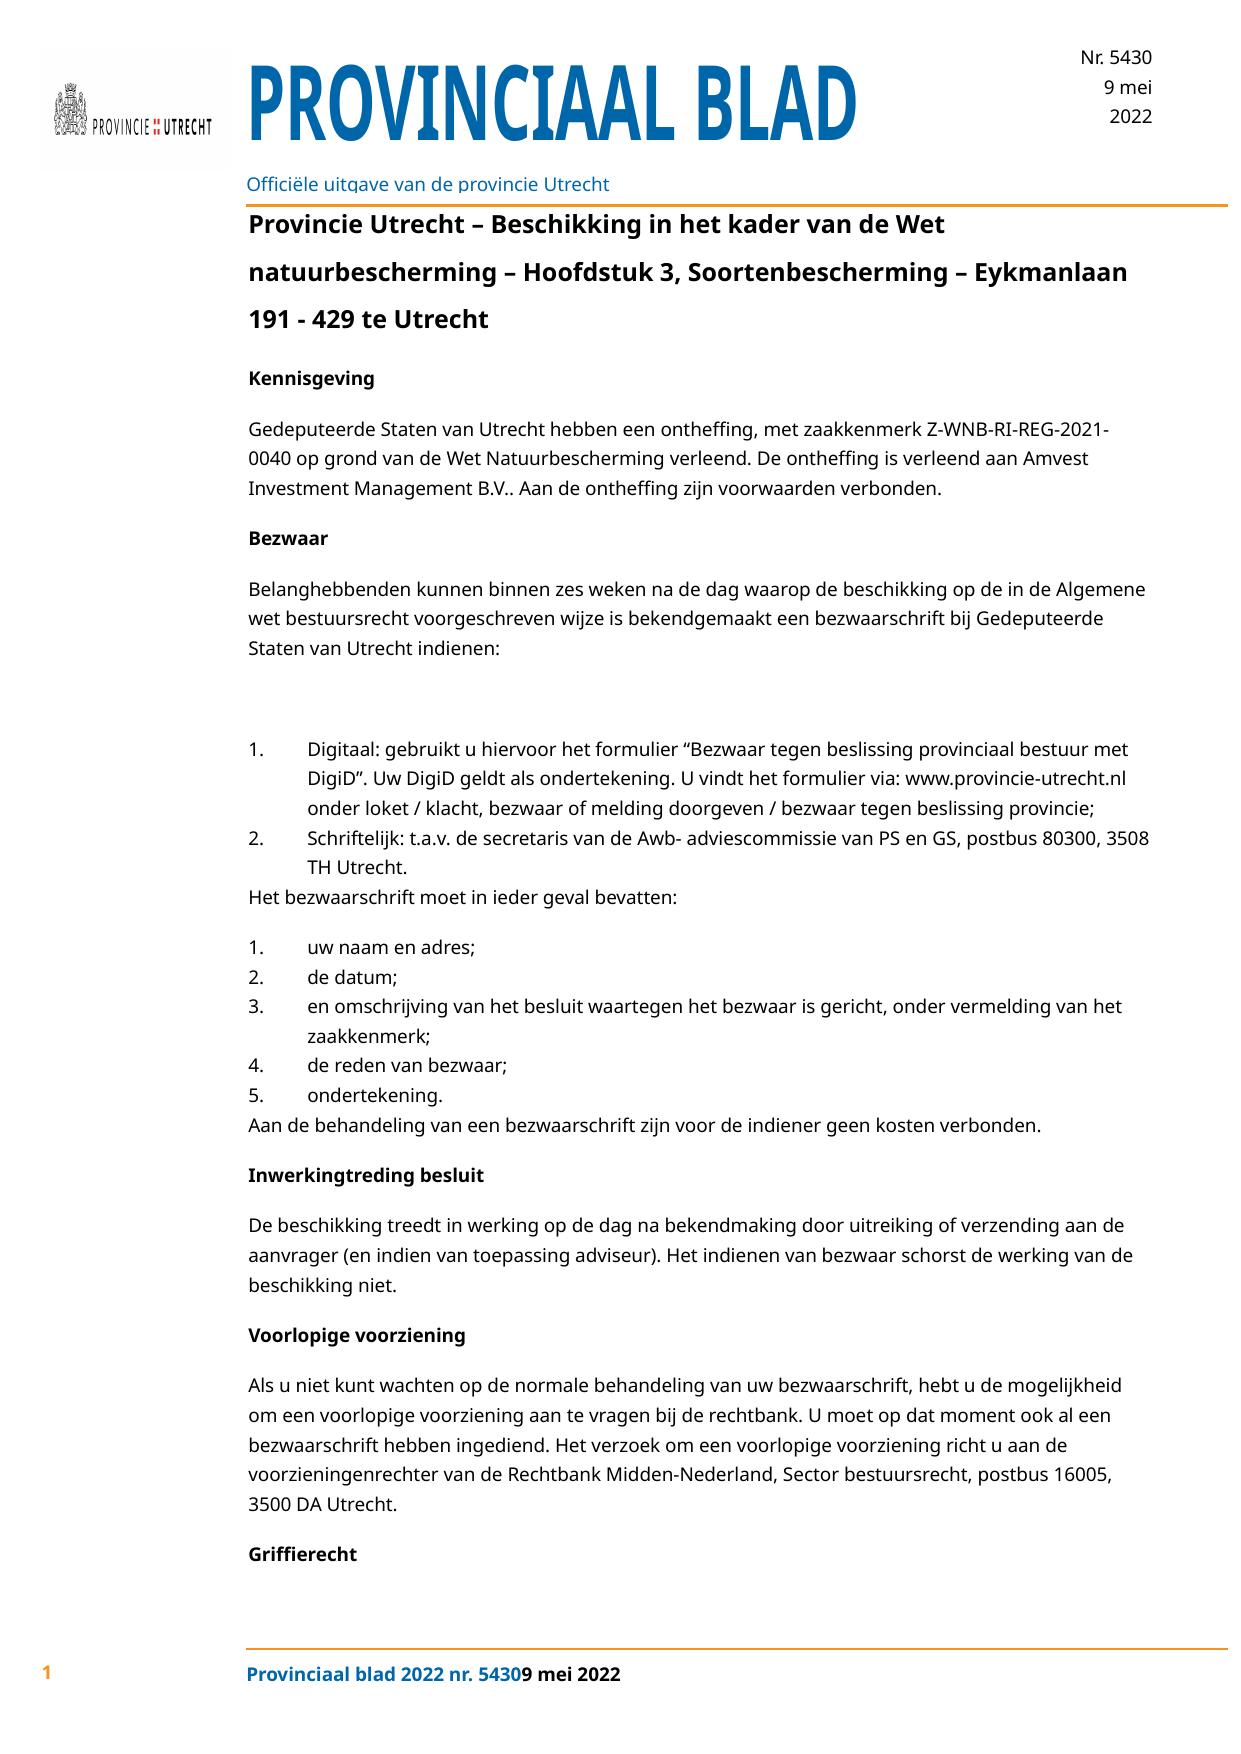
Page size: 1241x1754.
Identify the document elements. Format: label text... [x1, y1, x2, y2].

text Provincie Utrecht – Beschikking in het kader van de Wet natuurbescherming – Hoofdstuk 3, Soortenbescherming – Eykmanlaan 191 - 429 te Utrecht [248, 207, 1152, 336]
text Als u niet kunt wachten op de normale behandeling van uw bezwaarschrift, hebt u de mogelijkheid om een voorlopige voorziening aan te vragen bij de rechtbank. U moet op dat moment ook al een bezwaarschrift hebben ingediend. Het verzoek om een voorlopige voorziening richt u aan de voorzieningenrechter van de Rechtbank Midden-Nederland, Sector bestuursrecht, postbus 16005, 3500 DA Utrecht. [248, 1373, 1152, 1517]
text Kennisgeving [248, 366, 1152, 391]
text Het bezwaarschrift moet in ieder geval bevatten: [248, 884, 1152, 909]
text Voorlopige voorziening [248, 1322, 1152, 1348]
text Belanghebbenden kunnen binnen zes weken na de dag waarop de beschikking op de in de Algemene wet bestuursrecht voorgeschreven wijze is bekendgemaakt een bezwaarschrift bij Gedeputeerde Staten van Utrecht indienen: [248, 576, 1152, 661]
text Bezwaar [248, 526, 1152, 551]
text Griffierecht [248, 1541, 1152, 1567]
list ondertekening. [248, 1082, 1152, 1108]
list Schriftelijk: t.a.v. de secretaris van de Awb- adviescommissie van PS en GS, postbus 80300, 3508 TH Utrecht. [248, 825, 1152, 880]
text De beschikking treedt in werking op de dag na bekendmaking door uitreiking of verzending aan de aanvrager (en indien van toepassing adviseur). Het indienen van bezwaar schorst de werking van de beschikking niet. [248, 1213, 1152, 1297]
list de reden van bezwaar; [248, 1053, 1152, 1078]
list Digitaal: gebruikt u hiervoor het formulier “Bezwaar tegen beslissing provinciaal bestuur met DigiD”. Uw DigiD geldt als ondertekening. U vindt het formulier via: www.provincie-utrecht.nl onder loket / klacht, bezwaar of melding doorgeven / bezwaar tegen beslissing provincie; [248, 736, 1152, 821]
list en omschrijving van het besluit waartegen het bezwaar is gericht, onder vermelding van het zaakkenmerk; [248, 993, 1152, 1049]
text Aan de behandeling van een bezwaarschrift zijn voor de indiener geen kosten verbonden. [248, 1112, 1152, 1137]
list uw naam en adres; [248, 934, 1152, 960]
list de datum; [248, 964, 1152, 989]
picture [41, 47, 231, 172]
text Gedeputeerde Staten van Utrecht hebben een ontheffing, met zaakkenmerk Z-WNB-RI-REG-2021-0040 op grond van de Wet Natuurbescherming verleend. De ontheffing is verleend aan Amvest Investment Management B.V.. Aan de ontheffing zijn voorwaarden verbonden. [248, 416, 1152, 501]
text Inwerkingtreding besluit [248, 1162, 1152, 1188]
